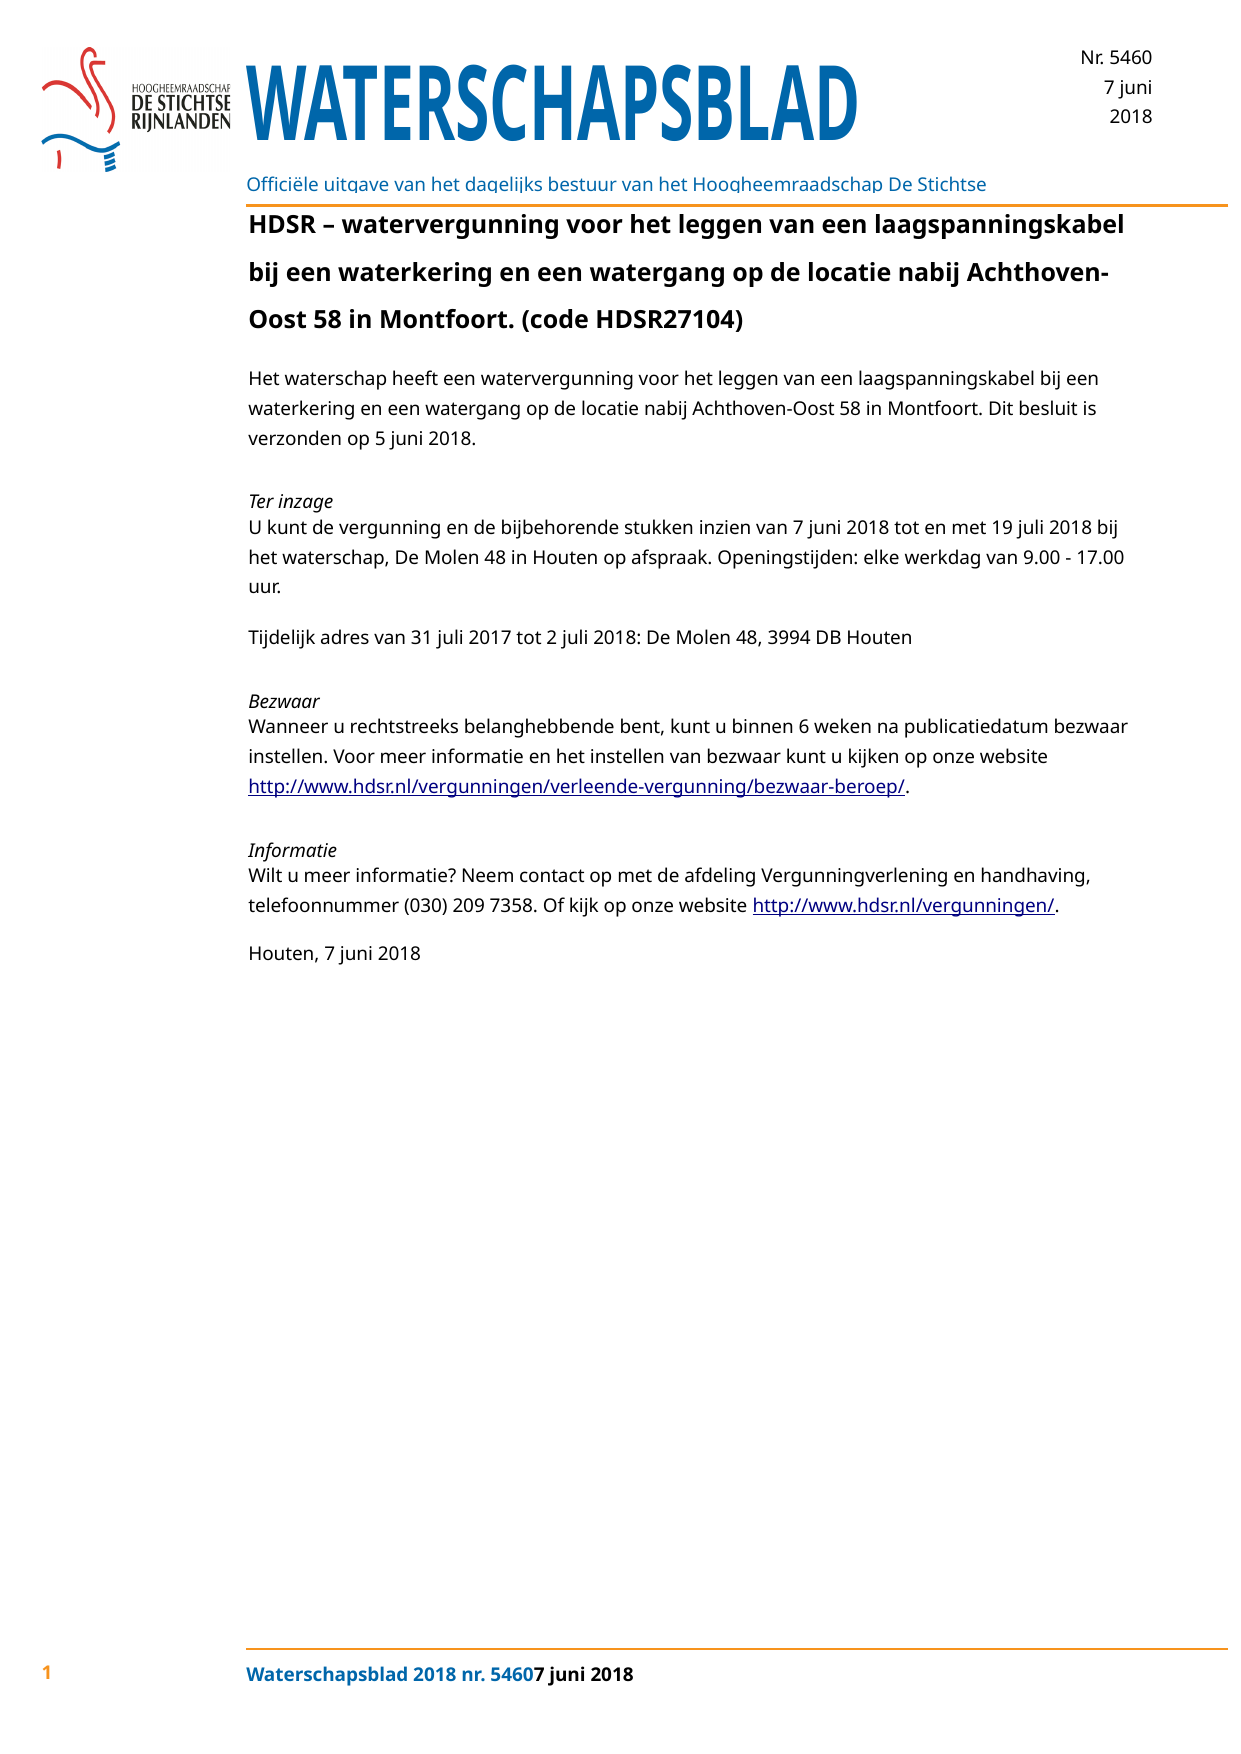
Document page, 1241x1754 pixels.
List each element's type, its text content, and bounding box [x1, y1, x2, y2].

text Houten, 7 juni 2018 [248, 940, 1152, 966]
text Het waterschap heeft een watervergunning voor het leggen van een laagspanningskabel bij een waterkering en een watergang op de locatie nabij Achthoven-Oost 58 in Montfoort. Dit besluit is verzonden op 5 juni 2018. [248, 366, 1152, 450]
picture [41, 47, 231, 172]
text HDSR – watervergunning voor het leggen van een laagspanningskabel bij een waterkering en een watergang op de locatie nabij Achthoven-Oost 58 in Montfoort. (code HDSR27104) [248, 207, 1152, 336]
text Tijdelijk adres van 31 juli 2017 tot 2 juli 2018: De Molen 48, 3994 DB Houten [248, 624, 1152, 650]
text Informatie [248, 837, 1152, 862]
text Wilt u meer informatie? Neem contact op met de afdeling Vergunningverlening en handhaving, telefoonnummer (030) 209 7358. Of kijk op onze website http://www.hdsr.nl/vergunningen/. [248, 862, 1152, 918]
text Bezwaar [248, 688, 1152, 714]
text U kunt de vergunning en de bijbehorende stukken inzien van 7 juni 2018 tot en met 19 juli 2018 bij het waterschap, De Molen 48 in Houten op afspraak. Openingstijden: elke werkdag van 9.00 - 17.00 uur. [248, 514, 1152, 599]
text Wanneer u rechtstreeks belanghebbende bent, kunt u binnen 6 weken na publicatiedatum bezwaar instellen. Voor meer informatie en het instellen van bezwaar kunt u kijken op onze website http://www.hdsr.nl/vergunningen/verleende-vergunning/bezwaar-beroep/. [248, 714, 1152, 798]
text Ter inzage [248, 489, 1152, 514]
